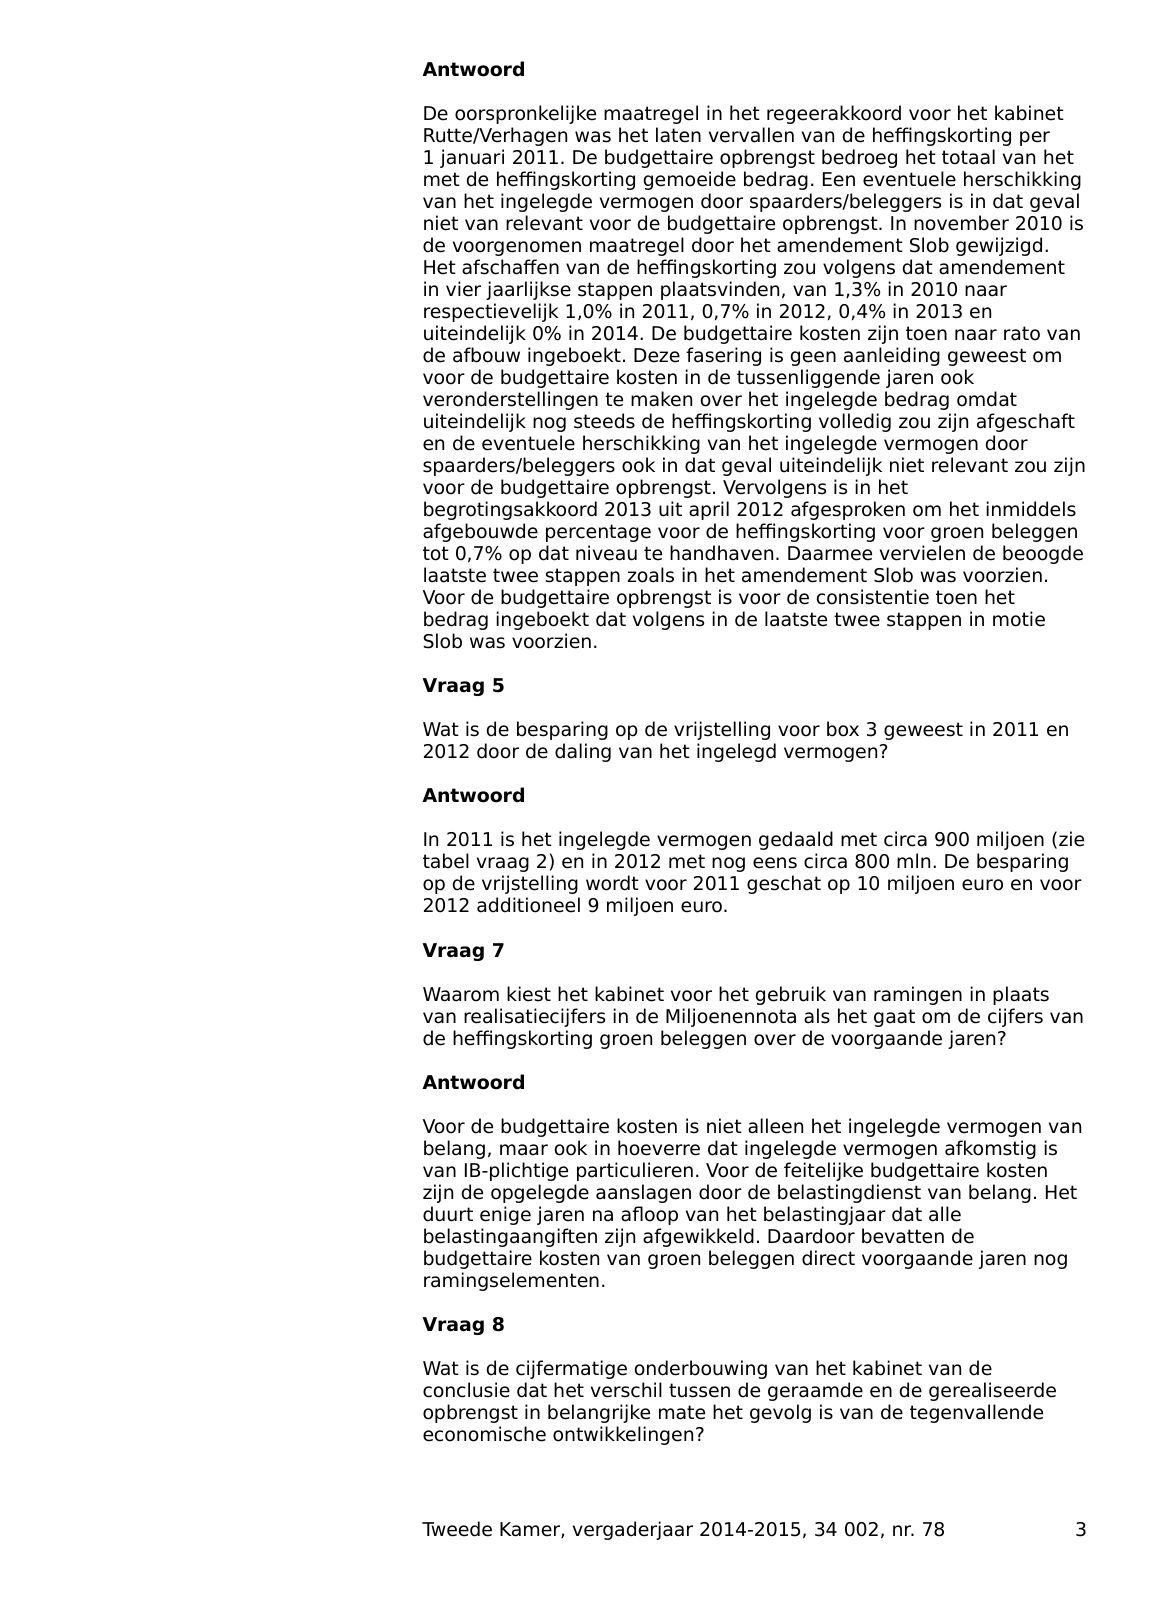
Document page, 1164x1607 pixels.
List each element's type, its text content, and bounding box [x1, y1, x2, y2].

text Wat is de cijfermatige onderbouwing van het kabinet van de conclusie dat het verschil tussen de geraamde en de gerealiseerde opbrengst in belangrijke mate het gevolg is van de tegenvallende economische ontwikkelingen? [422, 1358, 1087, 1446]
subtitle Vraag 5 [422, 675, 1087, 697]
text Wat is de besparing op de vrijstelling voor box 3 geweest in 2011 en 2012 door de daling van het ingelegd vermogen? [422, 719, 1087, 763]
text In 2011 is het ingelegde vermogen gedaald met circa 900 miljoen (zie tabel vraag 2) en in 2012 met nog eens circa 800 mln. De besparing op de vrijstelling wordt voor 2011 geschat op 10 miljoen euro en voor 2012 additioneel 9 miljoen euro. [422, 829, 1087, 917]
subtitle Vraag 8 [422, 1314, 1087, 1336]
text De oorspronkelijke maatregel in het regeerakkoord voor het kabinet Rutte/Verhagen was het laten vervallen van de heffingskorting per 1 januari 2011. De budgettaire opbrengst bedroeg het totaal van het met de heffingskorting gemoeide bedrag. Een eventuele herschikking van het ingelegde vermogen door spaarders/beleggers is in dat geval niet van relevant voor de budgettaire opbrengst. In november 2010 is de voorgenomen maatregel door het amendement Slob gewijzigd. Het afschaffen van de heffingskorting zou volgens dat amendement in vier jaarlijkse stappen plaatsvinden, van 1,3% in 2010 naar respectievelijk 1,0% in 2011, 0,7% in 2012, 0,4% in 2013 en uiteindelijk 0% in 2014. De budgettaire kosten zijn toen naar rato van de afbouw ingeboekt. Deze fasering is geen aanleiding geweest om voor de budgettaire kosten in de tussenliggende jaren ook veronderstellingen te maken over het ingelegde bedrag omdat uiteindelijk nog steeds de heffingskorting volledig zou zijn afgeschaft en de eventuele herschikking van het ingelegde vermogen door spaarders/beleggers ook in dat geval uiteindelijk niet relevant zou zijn voor de budgettaire opbrengst. Vervolgens is in het begrotingsakkoord 2013 uit april 2012 afgesproken om het inmiddels afgebouwde percentage voor de heffingskorting voor groen beleggen tot 0,7% op dat niveau te handhaven. Daarmee vervielen de beoogde laatste twee stappen zoals in het amendement Slob was voorzien. Voor de budgettaire opbrengst is voor de consistentie toen het bedrag ingeboekt dat volgens in de laatste twee stappen in motie Slob was voorzien. [422, 103, 1087, 653]
subtitle Antwoord [422, 1072, 1087, 1094]
subtitle Antwoord [422, 785, 1087, 807]
text Waarom kiest het kabinet voor het gebruik van ramingen in plaats van realisatiecijfers in de Miljoenennota als het gaat om de cijfers van de heffingskorting groen beleggen over de voorgaande jaren? [422, 984, 1087, 1049]
text Voor de budgettaire kosten is niet alleen het ingelegde vermogen van belang, maar ook in hoeverre dat ingelegde vermogen afkomstig is van IB-plichtige particulieren. Voor de feitelijke budgettaire kosten zijn de opgelegde aanslagen door de belastingdienst van belang. Het duurt enige jaren na afloop van het belastingjaar dat alle belastingaangiften zijn afgewikkeld. Daardoor bevatten de budgettaire kosten van groen beleggen direct voorgaande jaren nog ramingselementen. [422, 1116, 1087, 1292]
subtitle Antwoord [422, 59, 1087, 81]
subtitle Vraag 7 [422, 939, 1087, 961]
